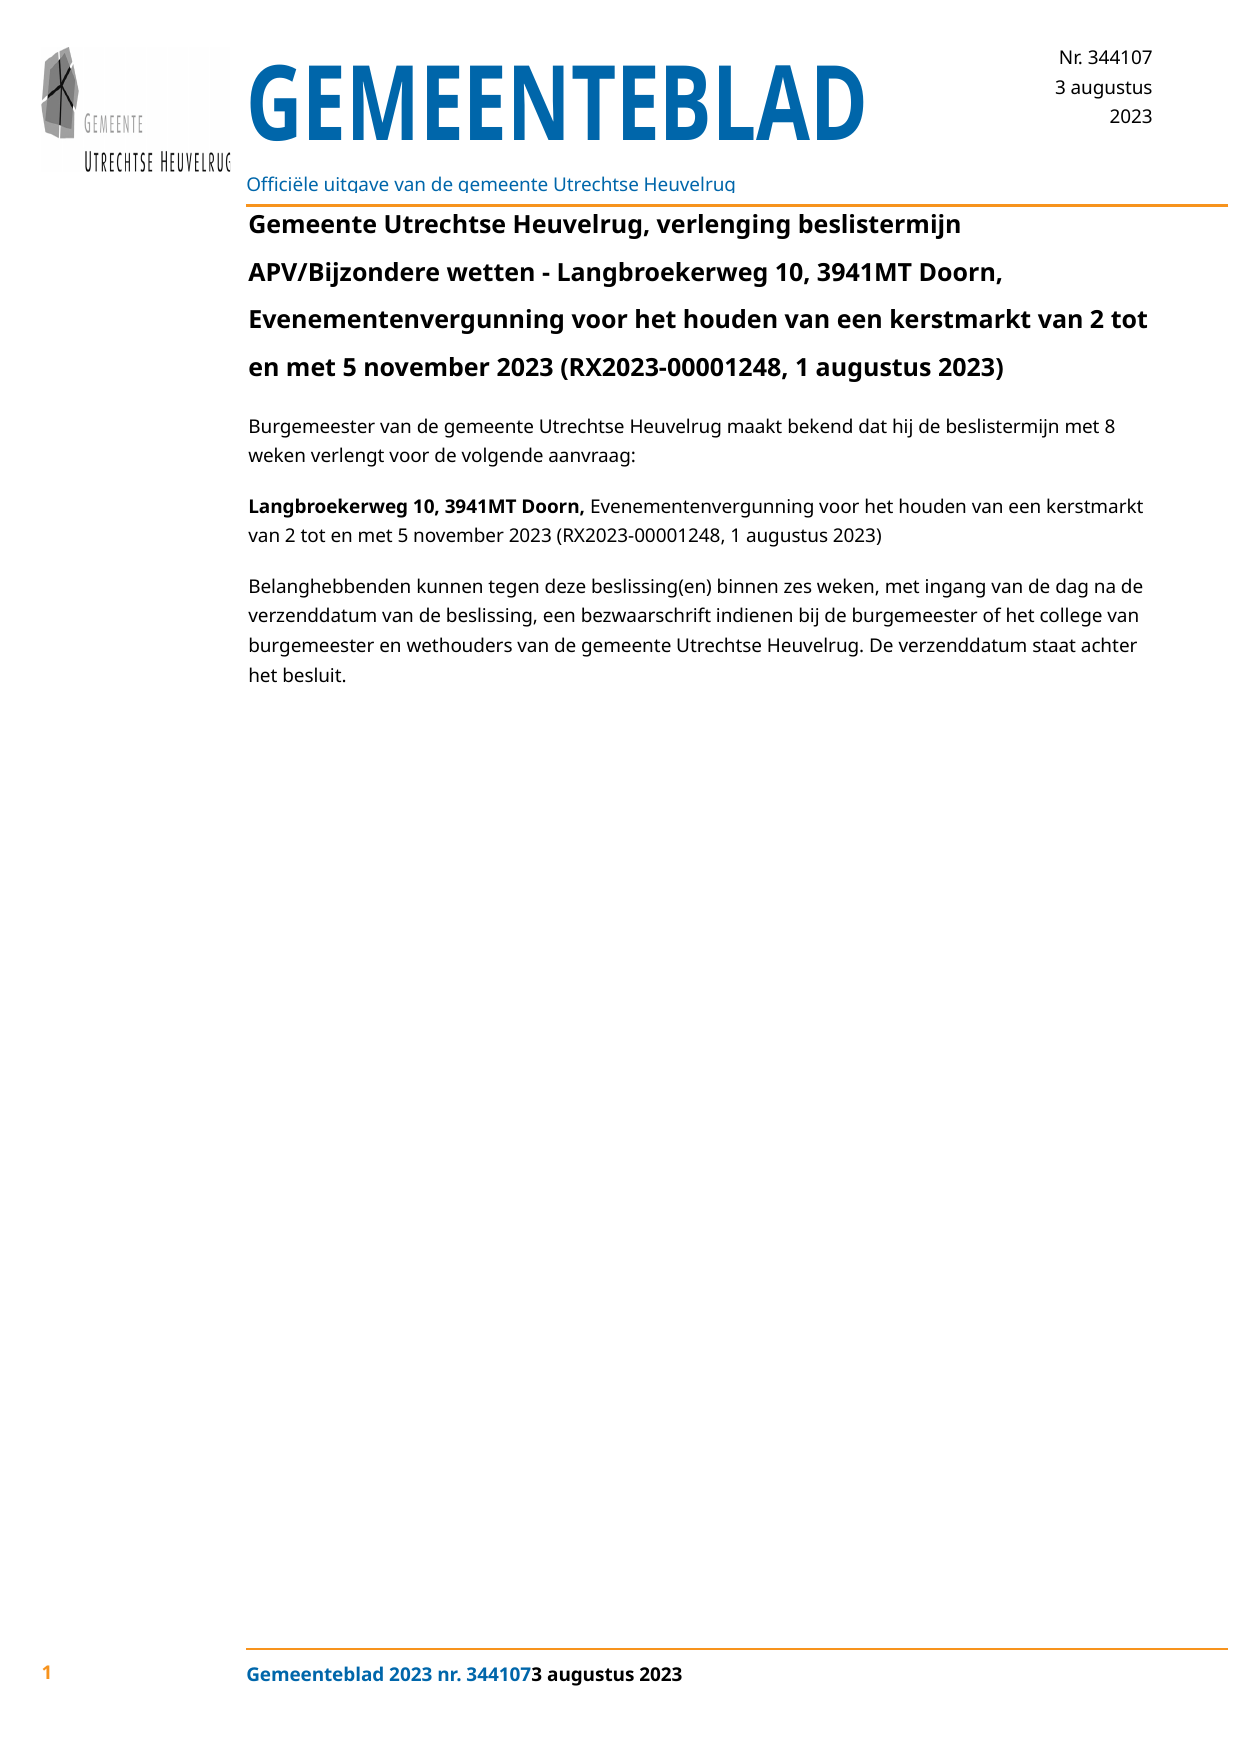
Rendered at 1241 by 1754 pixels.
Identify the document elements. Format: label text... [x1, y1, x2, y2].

text Langbroekerweg 10, 3941MT Doorn, Evenementenvergunning voor het houden van een kerstmarkt van 2 tot en met 5 november 2023 (RX2023-00001248, 1 augustus 2023) [248, 493, 1152, 548]
text Burgemeester van de gemeente Utrechtse Heuvelrug maakt bekend dat hij de beslistermijn met 8 weken verlengt voor de volgende aanvraag: [248, 413, 1152, 468]
text Belanghebbenden kunnen tegen deze beslissing(en) binnen zes weken, met ingang van de dag na de verzenddatum van de beslissing, een bezwaarschrift indienen bij de burgemeester of het college van burgemeester en wethouders van de gemeente Utrechtse Heuvelrug. De verzenddatum staat achter het besluit. [248, 573, 1152, 688]
text Gemeente Utrechtse Heuvelrug, verlenging beslistermijn APV/Bijzondere wetten - Langbroekerweg 10, 3941MT Doorn, Evenementenvergunning voor het houden van een kerstmarkt van 2 tot en met 5 november 2023 (RX2023-00001248, 1 augustus 2023) [248, 207, 1152, 384]
picture [41, 47, 231, 172]
